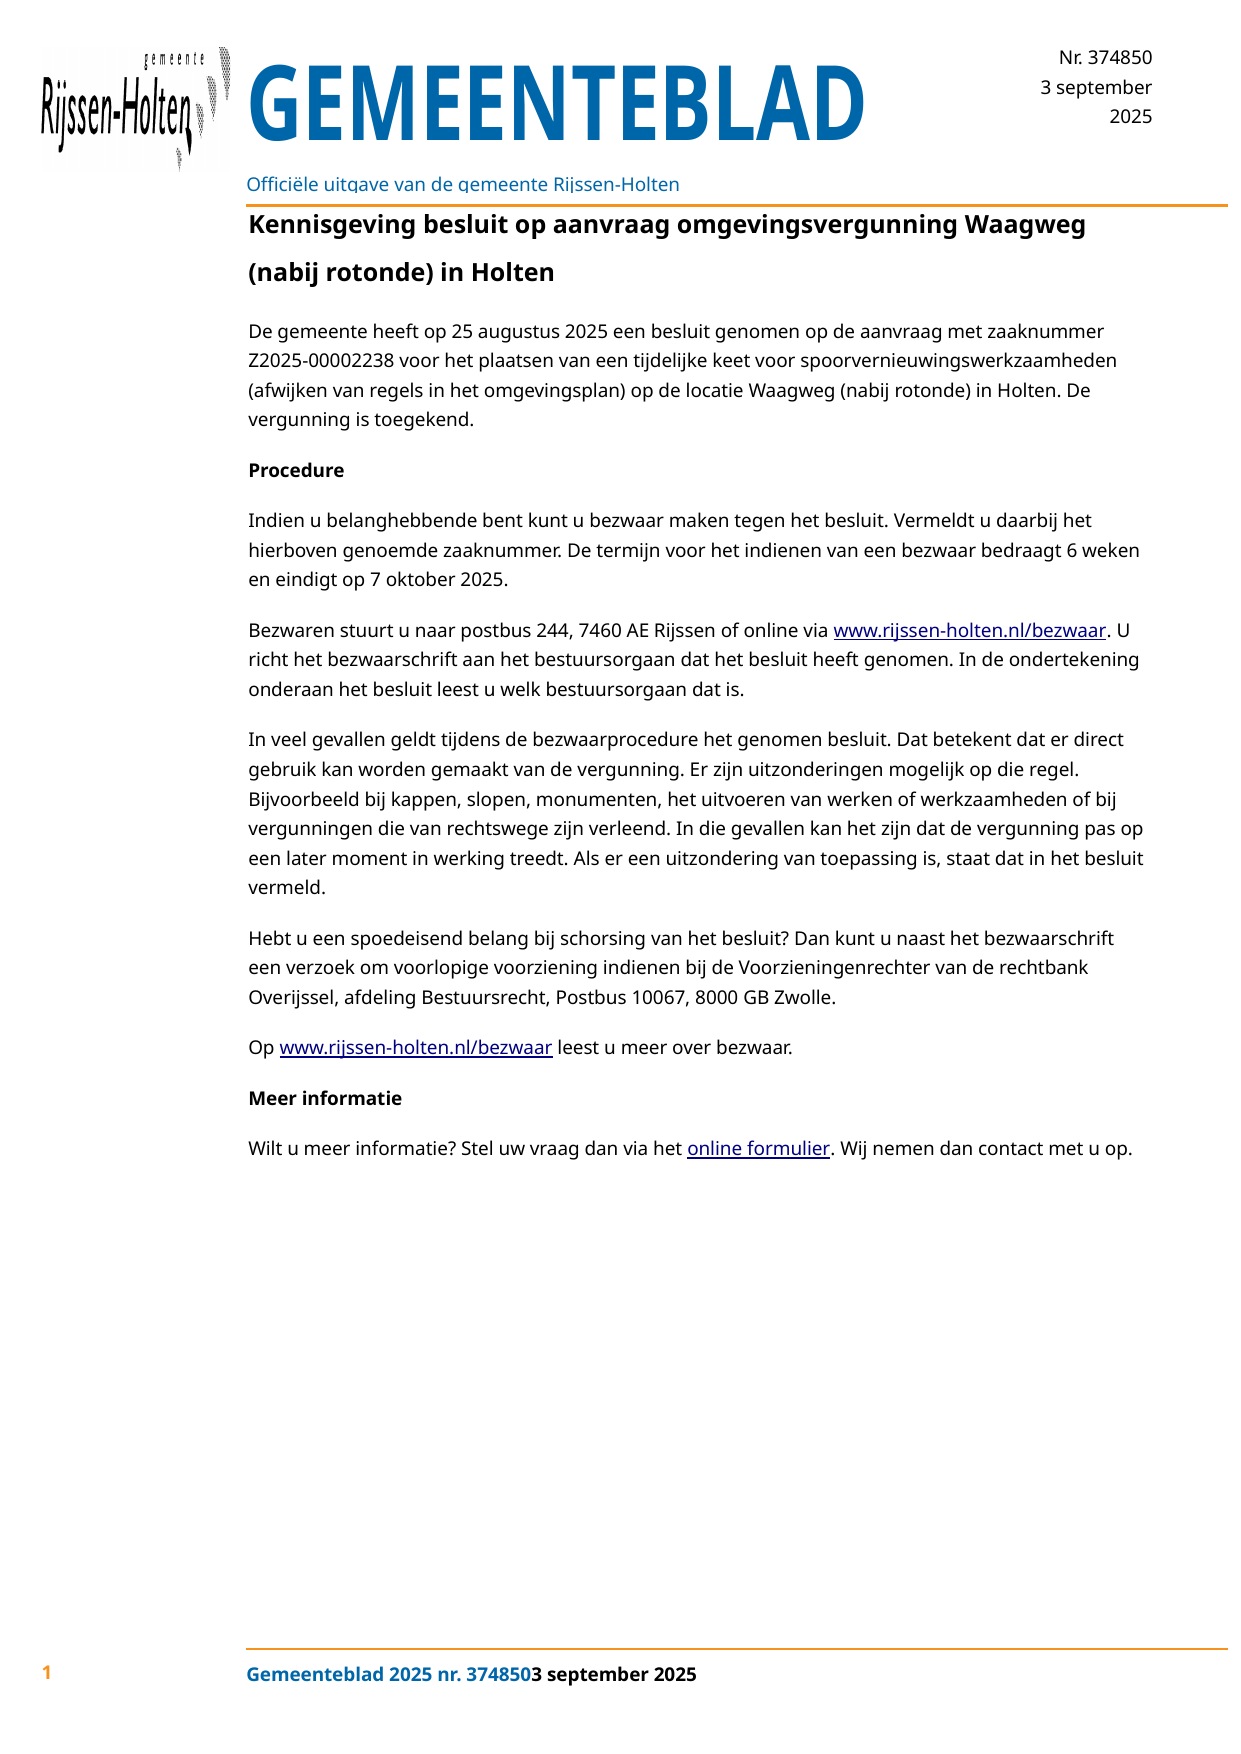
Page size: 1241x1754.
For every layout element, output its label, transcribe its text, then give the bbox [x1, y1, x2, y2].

text De gemeente heeft op 25 augustus 2025 een besluit genomen op de aanvraag met zaaknummer Z2025-00002238 voor het plaatsen van een tijdelijke keet voor spoorvernieuwingswerkzaamheden (afwijken van regels in het omgevingsplan) op de locatie Waagweg (nabij rotonde) in Holten. De vergunning is toegekend. [248, 318, 1152, 432]
text In veel gevallen geldt tijdens de bezwaarprocedure het genomen besluit. Dat betekent dat er direct gebruik kan worden gemaakt van de vergunning. Er zijn uitzonderingen mogelijk op die regel. Bijvoorbeeld bij kappen, slopen, monumenten, het uitvoeren van werken of werkzaamheden of bij vergunningen die van rechtswege zijn verleend. In die gevallen kan het zijn dat de vergunning pas op een later moment in werking treedt. Als er een uitzondering van toepassing is, staat dat in het besluit vermeld. [248, 727, 1152, 900]
picture [41, 47, 231, 172]
text Hebt u een spoedeisend belang bij schorsing van het besluit? Dan kunt u naast het bezwaarschrift een verzoek om voorlopige voorziening indienen bij de Voorzieningenrechter van de rechtbank Overijssel, afdeling Bestuursrecht, Postbus 10067, 8000 GB Zwolle. [248, 925, 1152, 1010]
text Wilt u meer informatie? Stel uw vraag dan via het online formulier. Wij nemen dan contact met u op. [248, 1135, 1152, 1161]
text Indien u belanghebbende bent kunt u bezwaar maken tegen het besluit. Vermeldt u daarbij het hierboven genoemde zaaknummer. De termijn voor het indienen van een bezwaar bedraagt 6 weken en eindigt op 7 oktober 2025. [248, 507, 1152, 592]
text Bezwaren stuurt u naar postbus 244, 7460 AE Rijssen of online via www.rijssen-holten.nl/bezwaar. U richt het bezwaarschrift aan het bestuursorgaan dat het besluit heeft genomen. In de ondertekening onderaan het besluit leest u welk bestuursorgaan dat is. [248, 617, 1152, 702]
text Op www.rijssen-holten.nl/bezwaar leest u meer over bezwaar. [248, 1034, 1152, 1060]
text Kennisgeving besluit op aanvraag omgevingsvergunning Waagweg (nabij rotonde) in Holten [248, 207, 1152, 288]
text Meer informatie [248, 1085, 1152, 1111]
text Procedure [248, 457, 1152, 483]
